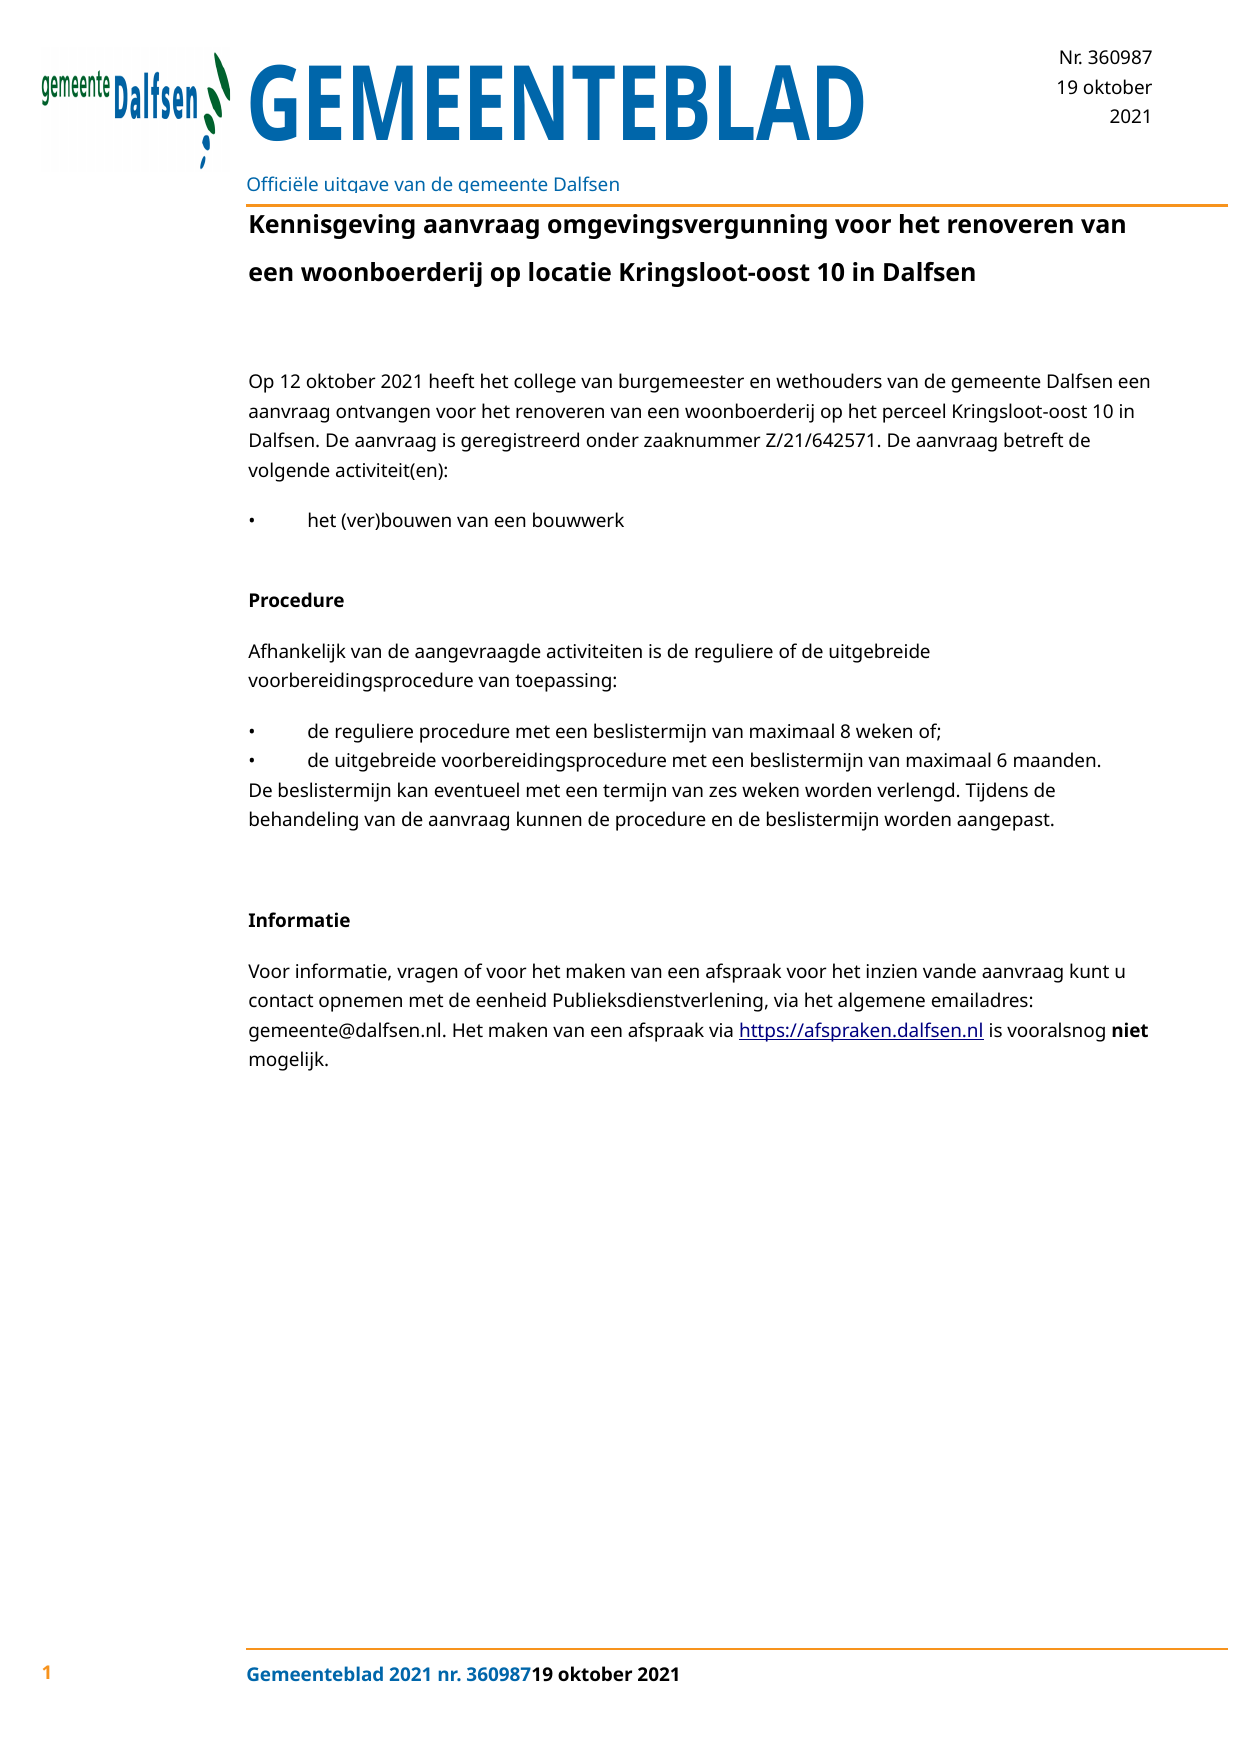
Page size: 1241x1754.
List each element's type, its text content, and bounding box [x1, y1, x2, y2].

picture [41, 47, 231, 172]
text Op 12 oktober 2021 heeft het college van burgemeester en wethouders van de gemeente Dalfsen een aanvraag ontvangen voor het renoveren van een woonboerderij op het perceel Kringsloot-oost 10 in Dalfsen. De aanvraag is geregistreerd onder zaaknummer Z/21/642571. De aanvraag betreft de volgende activiteit(en): [248, 368, 1152, 483]
text Voor informatie, vragen of voor het maken van een afspraak voor het inzien vande aanvraag kunt u contact opnemen met de eenheid Publieksdienstverlening, via het algemene emailadres: gemeente@dalfsen.nl. Het maken van een afspraak via https://afspraken.dalfsen.nl is vooralsnog niet mogelijk. [248, 958, 1152, 1072]
text Kennisgeving aanvraag omgevingsvergunning voor het renoveren van een woonboerderij op locatie Kringsloot-oost 10 in Dalfsen [248, 207, 1152, 288]
list het (ver)bouwen van een bouwwerk [248, 507, 1152, 533]
text Procedure [248, 587, 1152, 613]
text De beslistermijn kan eventueel met een termijn van zes weken worden verlengd. Tijdens de behandeling van de aanvraag kunnen de procedure en de beslistermijn worden aangepast. [248, 777, 1152, 832]
list de reguliere procedure met een beslistermijn van maximaal 8 weken of; [248, 718, 1152, 744]
text Afhankelijk van de aangevraagde activiteiten is de reguliere of de uitgebreide voorbereidingsprocedure van toepassing: [248, 638, 1152, 693]
text Informatie [248, 907, 1152, 933]
list de uitgebreide voorbereidingsprocedure met een beslistermijn van maximaal 6 maanden. [248, 747, 1152, 773]
